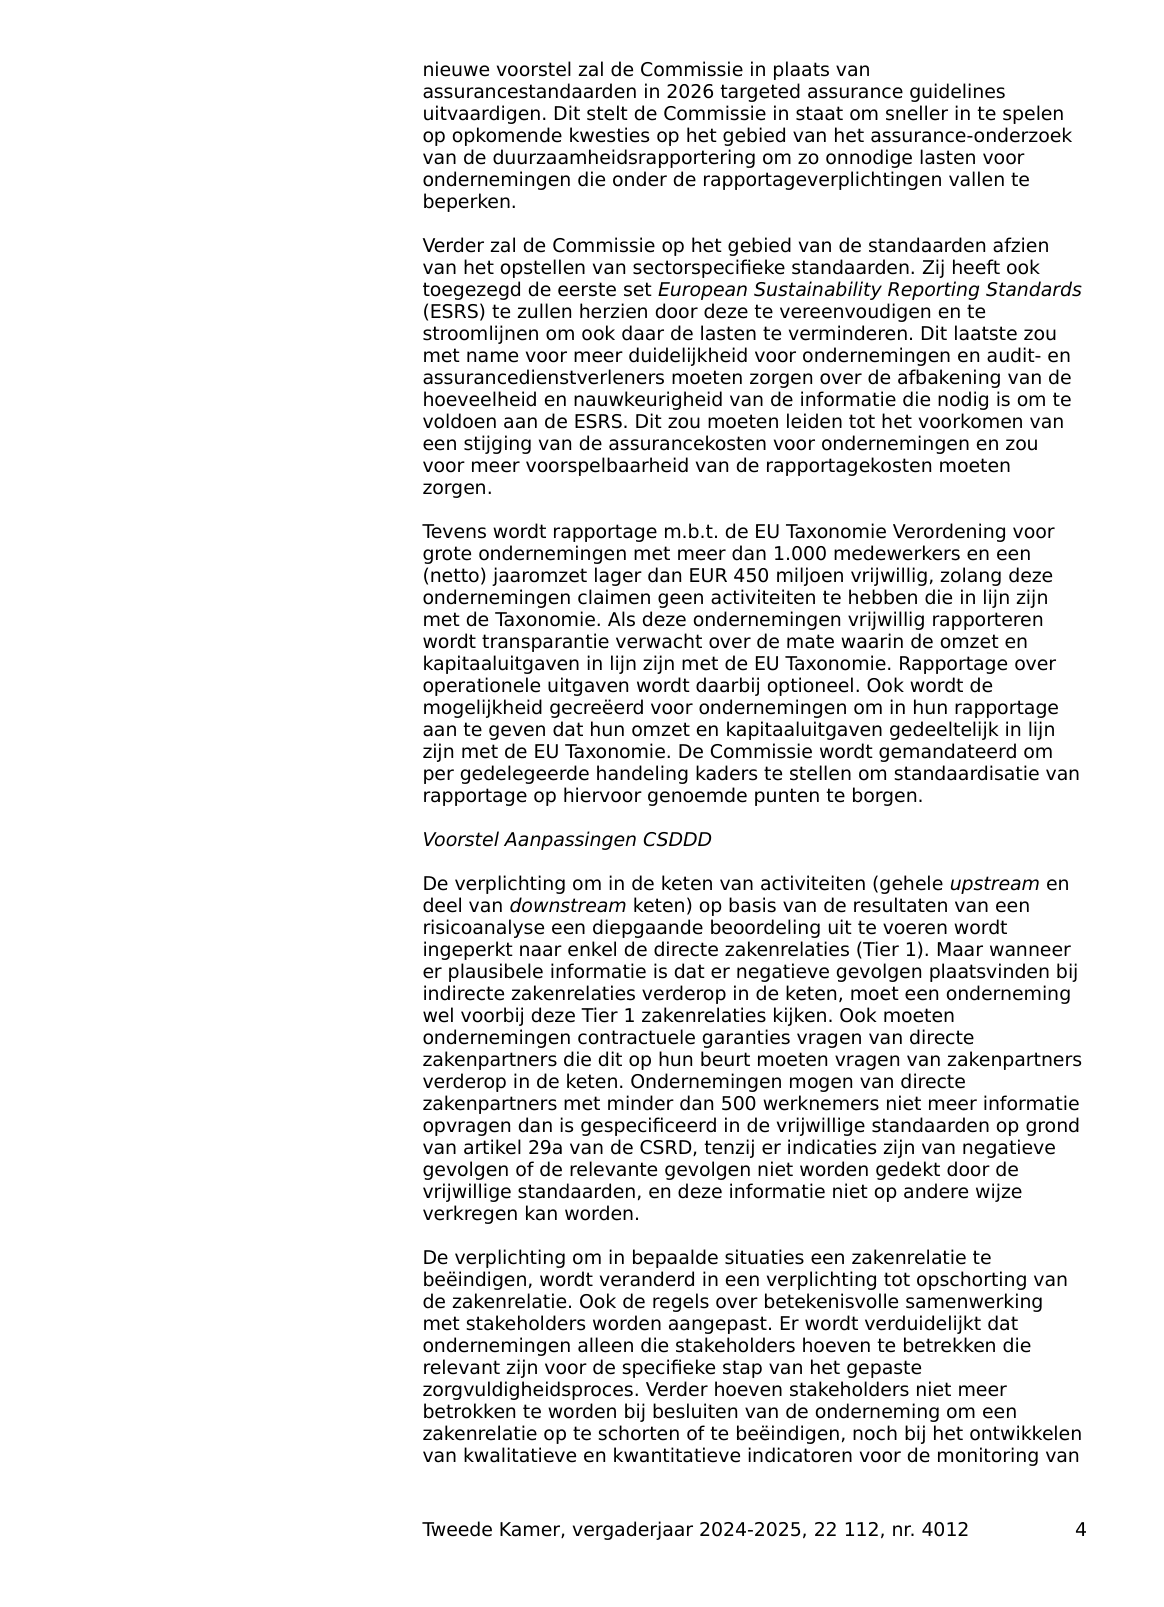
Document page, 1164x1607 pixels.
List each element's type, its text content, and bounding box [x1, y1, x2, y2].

text De verplichting om in de keten van activiteiten (gehele upstream en deel van downstream keten) op basis van de resultaten van een risicoanalyse een diepgaande beoordeling uit te voeren wordt ingeperkt naar enkel de directe zakenrelaties (Tier 1). Maar wanneer er plausibele informatie is dat er negatieve gevolgen plaatsvinden bij indirecte zakenrelaties verderop in de keten, moet een onderneming wel voorbij deze Tier 1 zakenrelaties kijken. Ook moeten ondernemingen contractuele garanties vragen van directe zakenpartners die dit op hun beurt moeten vragen van zakenpartners verderop in de keten. Ondernemingen mogen van directe zakenpartners met minder dan 500 werknemers niet meer informatie opvragen dan is gespecificeerd in de vrijwillige standaarden op grond van artikel 29a van de CSRD, tenzij er indicaties zijn van negatieve gevolgen of de relevante gevolgen niet worden gedekt door de vrijwillige standaarden, en deze informatie niet op andere wijze verkregen kan worden. [422, 873, 1087, 1225]
text Verder zal de Commissie op het gebied van de standaarden afzien van het opstellen van sectorspecifieke standaarden. Zij heeft ook toegezegd de eerste set European Sustainability Reporting Standards (ESRS) te zullen herzien door deze te vereenvoudigen en te stroomlijnen om ook daar de lasten te verminderen. Dit laatste zou met name voor meer duidelijkheid voor ondernemingen en audit- en assurancedienstverleners moeten zorgen over de afbakening van de hoeveelheid en nauwkeurigheid van de informatie die nodig is om te voldoen aan de ESRS. Dit zou moeten leiden tot het voorkomen van een stijging van de assurancekosten voor ondernemingen en zou voor meer voorspelbaarheid van de rapportagekosten moeten zorgen. [422, 235, 1087, 499]
subtitle Voorstel Aanpassingen CSDDD [422, 829, 1087, 851]
text De verplichting om in bepaalde situaties een zakenrelatie te beëindigen, wordt veranderd in een verplichting tot opschorting van de zakenrelatie. Ook de regels over betekenisvolle samenwerking met stakeholders worden aangepast. Er wordt verduidelijkt dat ondernemingen alleen die stakeholders hoeven te betrekken die relevant zijn voor de specifieke stap van het gepaste zorgvuldigheidsproces. Verder hoeven stakeholders niet meer betrokken te worden bij besluiten van de onderneming om een zakenrelatie op te schorten of te beëindigen, noch bij het ontwikkelen van kwalitatieve en kwantitatieve indicatoren voor de monitoring van [422, 1247, 1087, 1467]
text nieuwe voorstel zal de Commissie in plaats van assurancestandaarden in 2026 targeted assurance guidelines uitvaardigen. Dit stelt de Commissie in staat om sneller in te spelen op opkomende kwesties op het gebied van het assurance-onderzoek van de duurzaamheidsrapportering om zo onnodige lasten voor ondernemingen die onder de rapportageverplichtingen vallen te beperken. [422, 59, 1087, 213]
text Tevens wordt rapportage m.b.t. de EU Taxonomie Verordening voor grote ondernemingen met meer dan 1.000 medewerkers en een (netto) jaaromzet lager dan EUR 450 miljoen vrijwillig, zolang deze ondernemingen claimen geen activiteiten te hebben die in lijn zijn met de Taxonomie. Als deze ondernemingen vrijwillig rapporteren wordt transparantie verwacht over de mate waarin de omzet en kapitaaluitgaven in lijn zijn met de EU Taxonomie. Rapportage over operationele uitgaven wordt daarbij optioneel. Ook wordt de mogelijkheid gecreëerd voor ondernemingen om in hun rapportage aan te geven dat hun omzet en kapitaaluitgaven gedeeltelijk in lijn zijn met de EU Taxonomie. De Commissie wordt gemandateerd om per gedelegeerde handeling kaders te stellen om standaardisatie van rapportage op hiervoor genoemde punten te borgen. [422, 521, 1087, 807]
